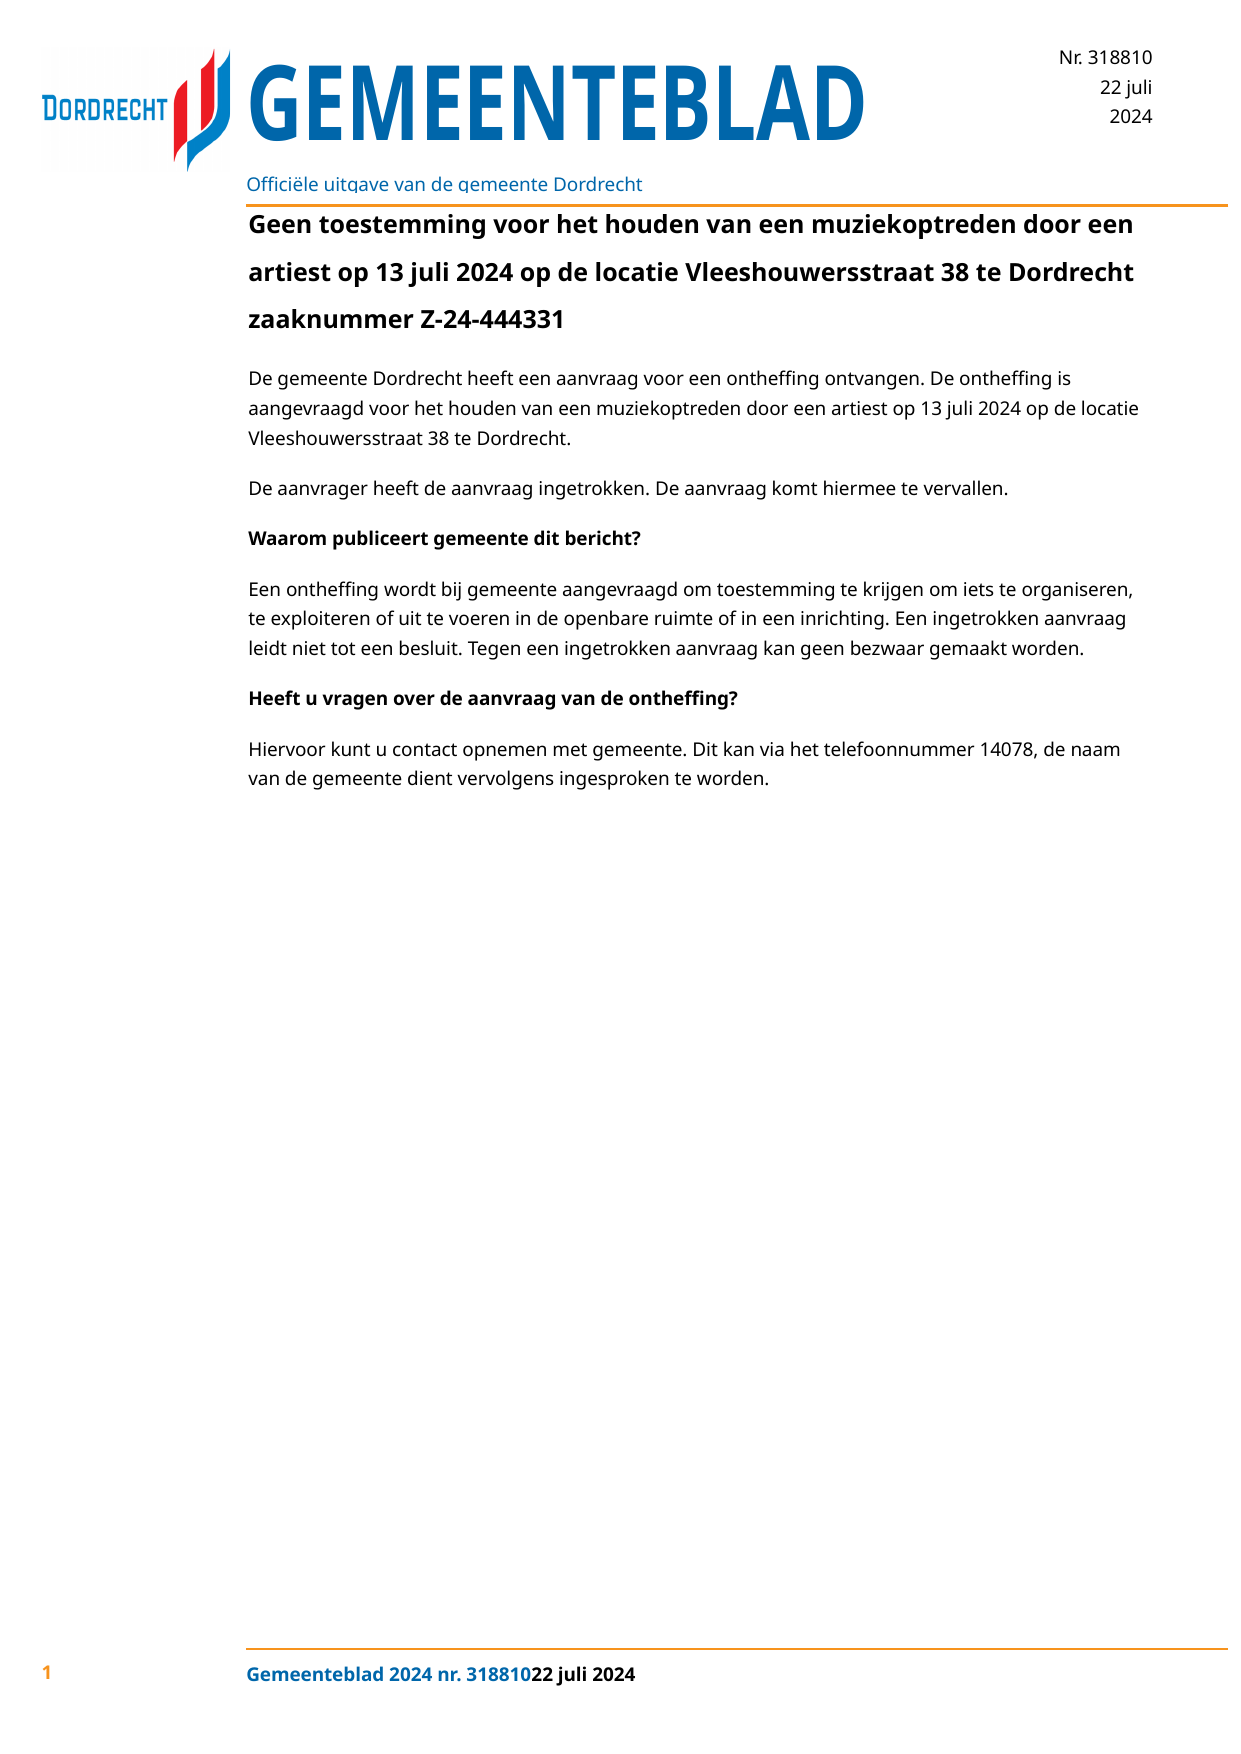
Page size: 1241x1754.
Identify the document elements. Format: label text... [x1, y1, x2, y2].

text Heeft u vragen over de aanvraag van de ontheffing? [248, 686, 1152, 711]
text Waarom publiceert gemeente dit bericht? [248, 526, 1152, 551]
text Een ontheffing wordt bij gemeente aangevraagd om toestemming te krijgen om iets te organiseren, te exploiteren of uit te voeren in de openbare ruimte of in een inrichting. Een ingetrokken aanvraag leidt niet tot een besluit. Tegen een ingetrokken aanvraag kan geen bezwaar gemaakt worden. [248, 576, 1152, 661]
text Geen toestemming voor het houden van een muziekoptreden door een artiest op 13 juli 2024 op de locatie Vleeshouwersstraat 38 te Dordrecht zaaknummer Z-24-444331 [248, 207, 1152, 336]
text De gemeente Dordrecht heeft een aanvraag voor een ontheffing ontvangen. De ontheffing is aangevraagd voor het houden van een muziekoptreden door een artiest op 13 juli 2024 op de locatie Vleeshouwersstraat 38 te Dordrecht. [248, 366, 1152, 450]
picture [41, 47, 231, 172]
text Hiervoor kunt u contact opnemen met gemeente. Dit kan via het telefoonnummer 14078, de naam van de gemeente dient vervolgens ingesproken te worden. [248, 736, 1152, 791]
text De aanvrager heeft de aanvraag ingetrokken. De aanvraag komt hiermee te vervallen. [248, 475, 1152, 501]
